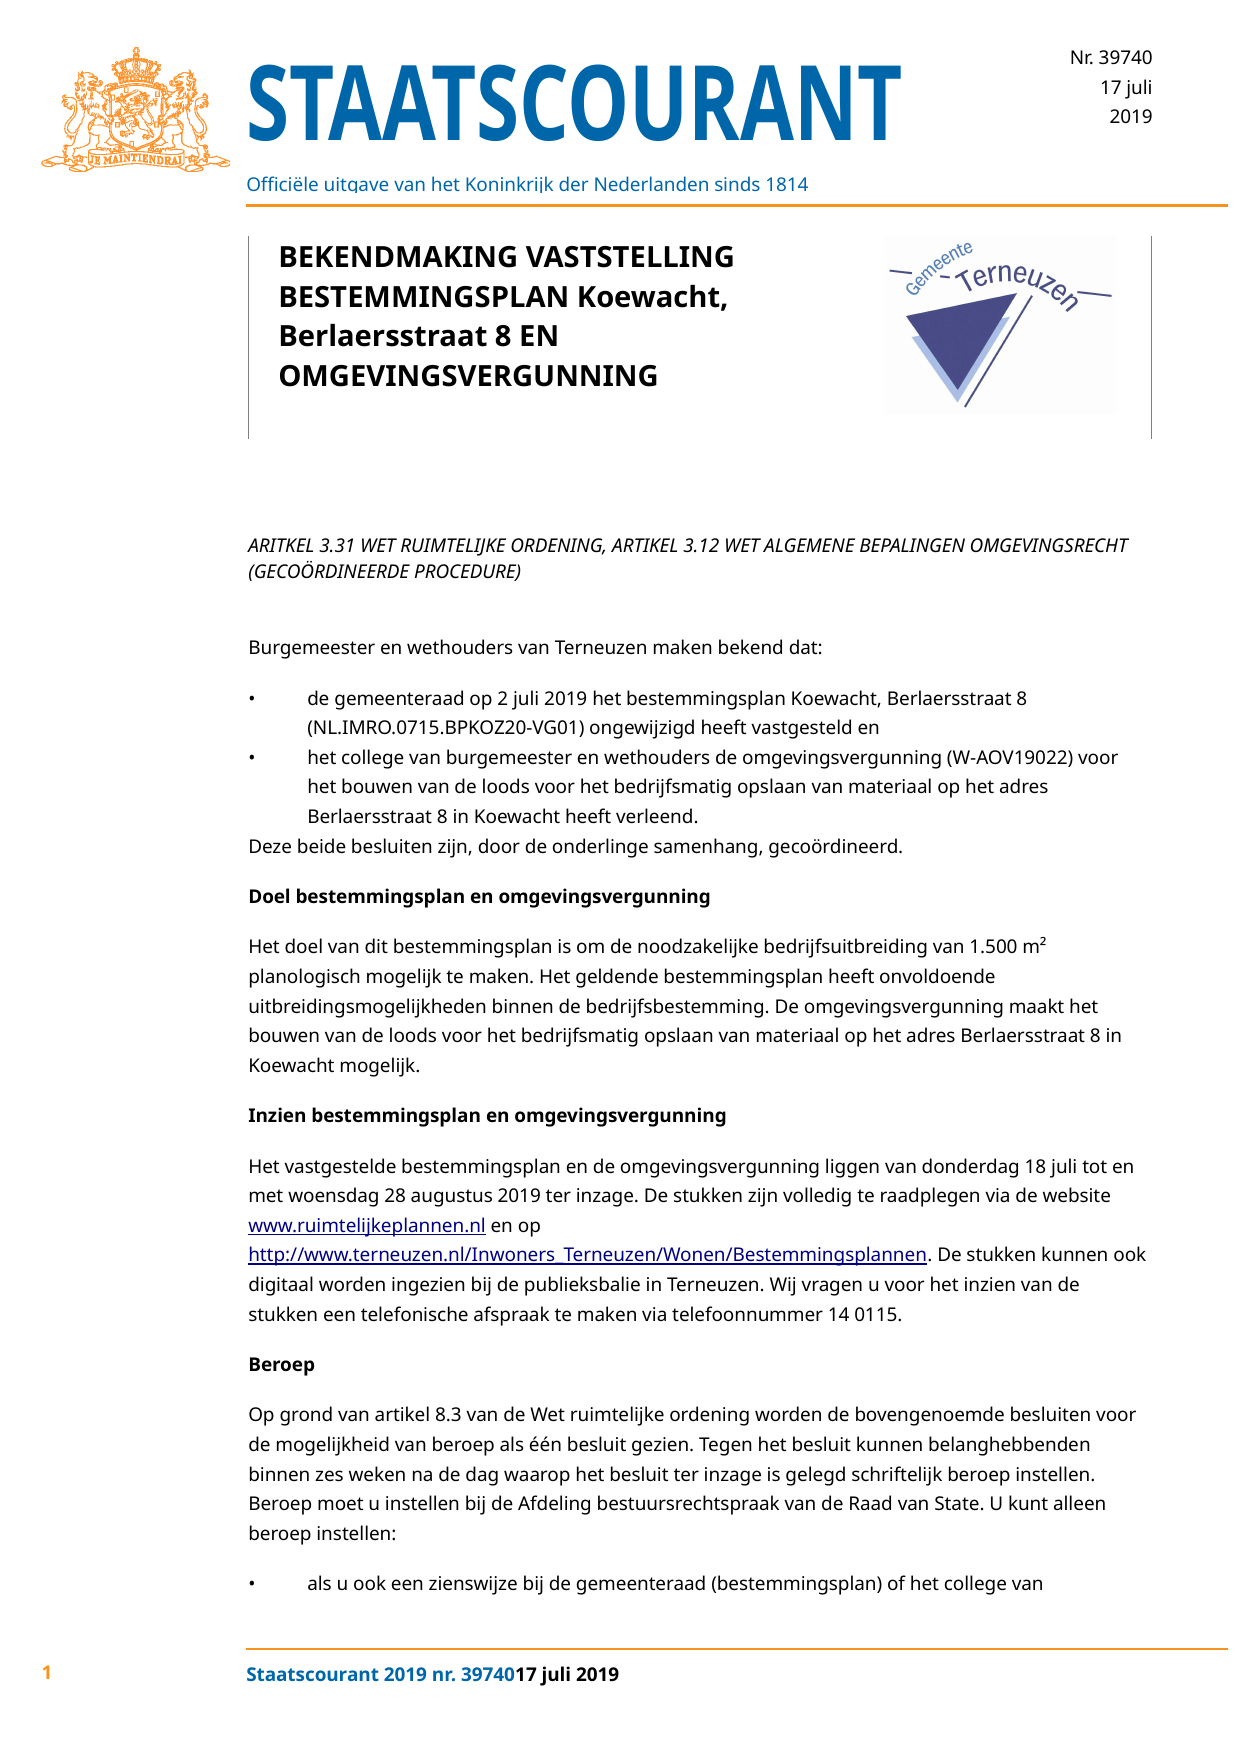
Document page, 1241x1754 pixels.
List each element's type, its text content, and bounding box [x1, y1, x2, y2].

text Het vastgestelde bestemmingsplan en de omgevingsvergunning liggen van donderdag 18 juli tot en met woensdag 28 augustus 2019 ter inzage. De stukken zijn volledig te raadplegen via de website www.ruimtelijkeplannen.nl en op http://www.terneuzen.nl/Inwoners_Terneuzen/Wonen/Bestemmingsplannen. De stukken kunnen ook digitaal worden ingezien bij de publieksbalie in Terneuzen. Wij vragen u voor het inzien van de stukken een telefonische afspraak te maken via telefoonnummer 14 0115. [248, 1153, 1152, 1326]
table_header [1117, 236, 1151, 413]
table_header BEKENDMAKING VASTSTELLING BESTEMMINGSPLAN Koewacht, Berlaersstraat 8 EN OMGEVINGSVERGUNNING [249, 236, 850, 439]
table_header [850, 236, 884, 413]
list de gemeenteraad op 2 juli 2019 het bestemmingsplan Koewacht, Berlaersstraat 8 (NL.IMRO.0715.BPKOZ20-VG01) ongewijzigd heeft vastgesteld en [248, 685, 1152, 740]
text ARITKEL 3.31 WET RUIMTELIJKE ORDENING, ARTIKEL 3.12 WET ALGEMENE BEPALINGEN OMGEVINGSRECHT (GECOÖRDINEERDE PROCEDURE) [248, 533, 1152, 584]
text Op grond van artikel 8.3 van de Wet ruimtelijke ordening worden de bovengenoemde besluiten voor de mogelijkheid van beroep als één besluit gezien. Tegen het besluit kunnen belanghebbenden binnen zes weken na de dag waarop het besluit ter inzage is gelegd schriftelijk beroep instellen. Beroep moet u instellen bij de Afdeling bestuursrechtspraak van de Raad van State. U kunt alleen beroep instellen: [248, 1402, 1152, 1546]
text Het doel van dit bestemmingsplan is om de noodzakelijke bedrijfsuitbreiding van 1.500 m² planologisch mogelijk te maken. Het geldende bestemmingsplan heeft onvoldoende uitbreidingsmogelijkheden binnen de bedrijfsbestemming. De omgevingsvergunning maakt het bouwen van de loods voor het bedrijfsmatig opslaan van materiaal op het adres Berlaersstraat 8 in Koewacht mogelijk. [248, 934, 1152, 1078]
text Burgemeester en wethouders van Terneuzen maken bekend dat: [248, 634, 1152, 660]
text Deze beide besluiten zijn, door de onderlinge samenhang, gecoördineerd. [248, 833, 1152, 858]
picture [41, 47, 231, 172]
text Beroep [248, 1351, 1152, 1377]
text Inzien bestemmingsplan en omgevingsvergunning [248, 1102, 1152, 1128]
text Doel bestemmingsplan en omgevingsvergunning [248, 883, 1152, 909]
table_header [850, 414, 1151, 439]
list het college van burgemeester en wethouders de omgevingsvergunning (W-AOV19022) voor het bouwen van de loods voor het bedrijfsmatig opslaan van materiaal op het adres Berlaersstraat 8 in Koewacht heeft verleend. [248, 744, 1152, 829]
list als u ook een zienswijze bij de gemeenteraad (bestemmingsplan) of het college van [248, 1570, 1152, 1596]
picture [884, 236, 1117, 414]
